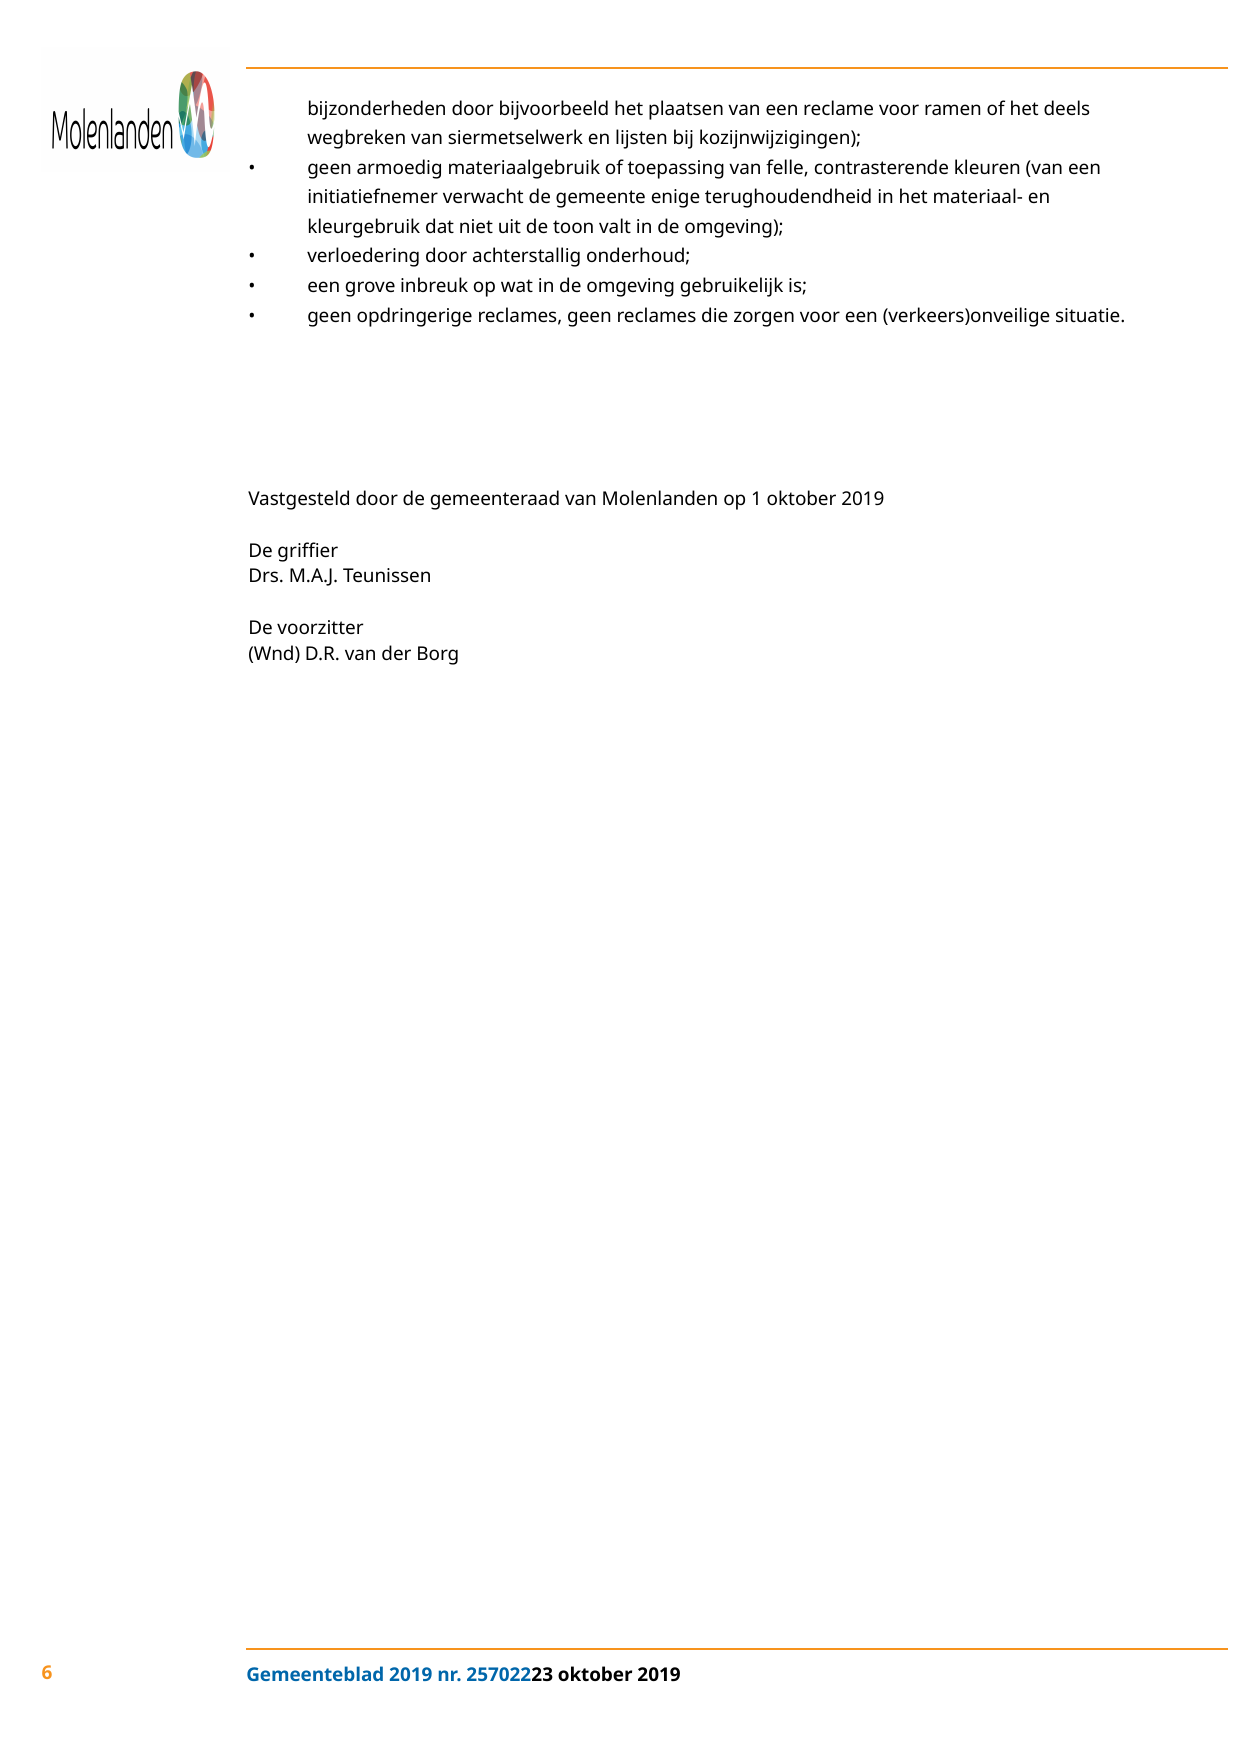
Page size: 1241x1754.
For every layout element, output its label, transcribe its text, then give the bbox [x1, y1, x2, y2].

text (Wnd) D.R. van der Borg [248, 640, 1152, 666]
list bijzonderheden door bijvoorbeeld het plaatsen van een reclame voor ramen of het deels wegbreken van siermetselwerk en lijsten bij kozijnwijzigingen); [248, 95, 1152, 150]
text Drs. M.A.J. Teunissen [248, 563, 1152, 588]
text De voorzitter [248, 614, 1152, 640]
text De griffier [248, 537, 1152, 563]
list geen armoedig materiaalgebruik of toepassing van felle, contrasterende kleuren (van een initiatiefnemer verwacht de gemeente enige terughoudendheid in het materiaal- en kleurgebruik dat niet uit de toon valt in de omgeving); [248, 154, 1152, 239]
picture [41, 47, 231, 172]
text Vastgesteld door de gemeenteraad van Molenlanden op 1 oktober 2019 [248, 486, 1152, 511]
list geen opdringerige reclames, geen reclames die zorgen voor een (verkeers)onveilige situatie. [248, 302, 1152, 328]
list verloedering door achterstallig onderhoud; [248, 243, 1152, 268]
list een grove inbreuk op wat in de omgeving gebruikelijk is; [248, 272, 1152, 298]
